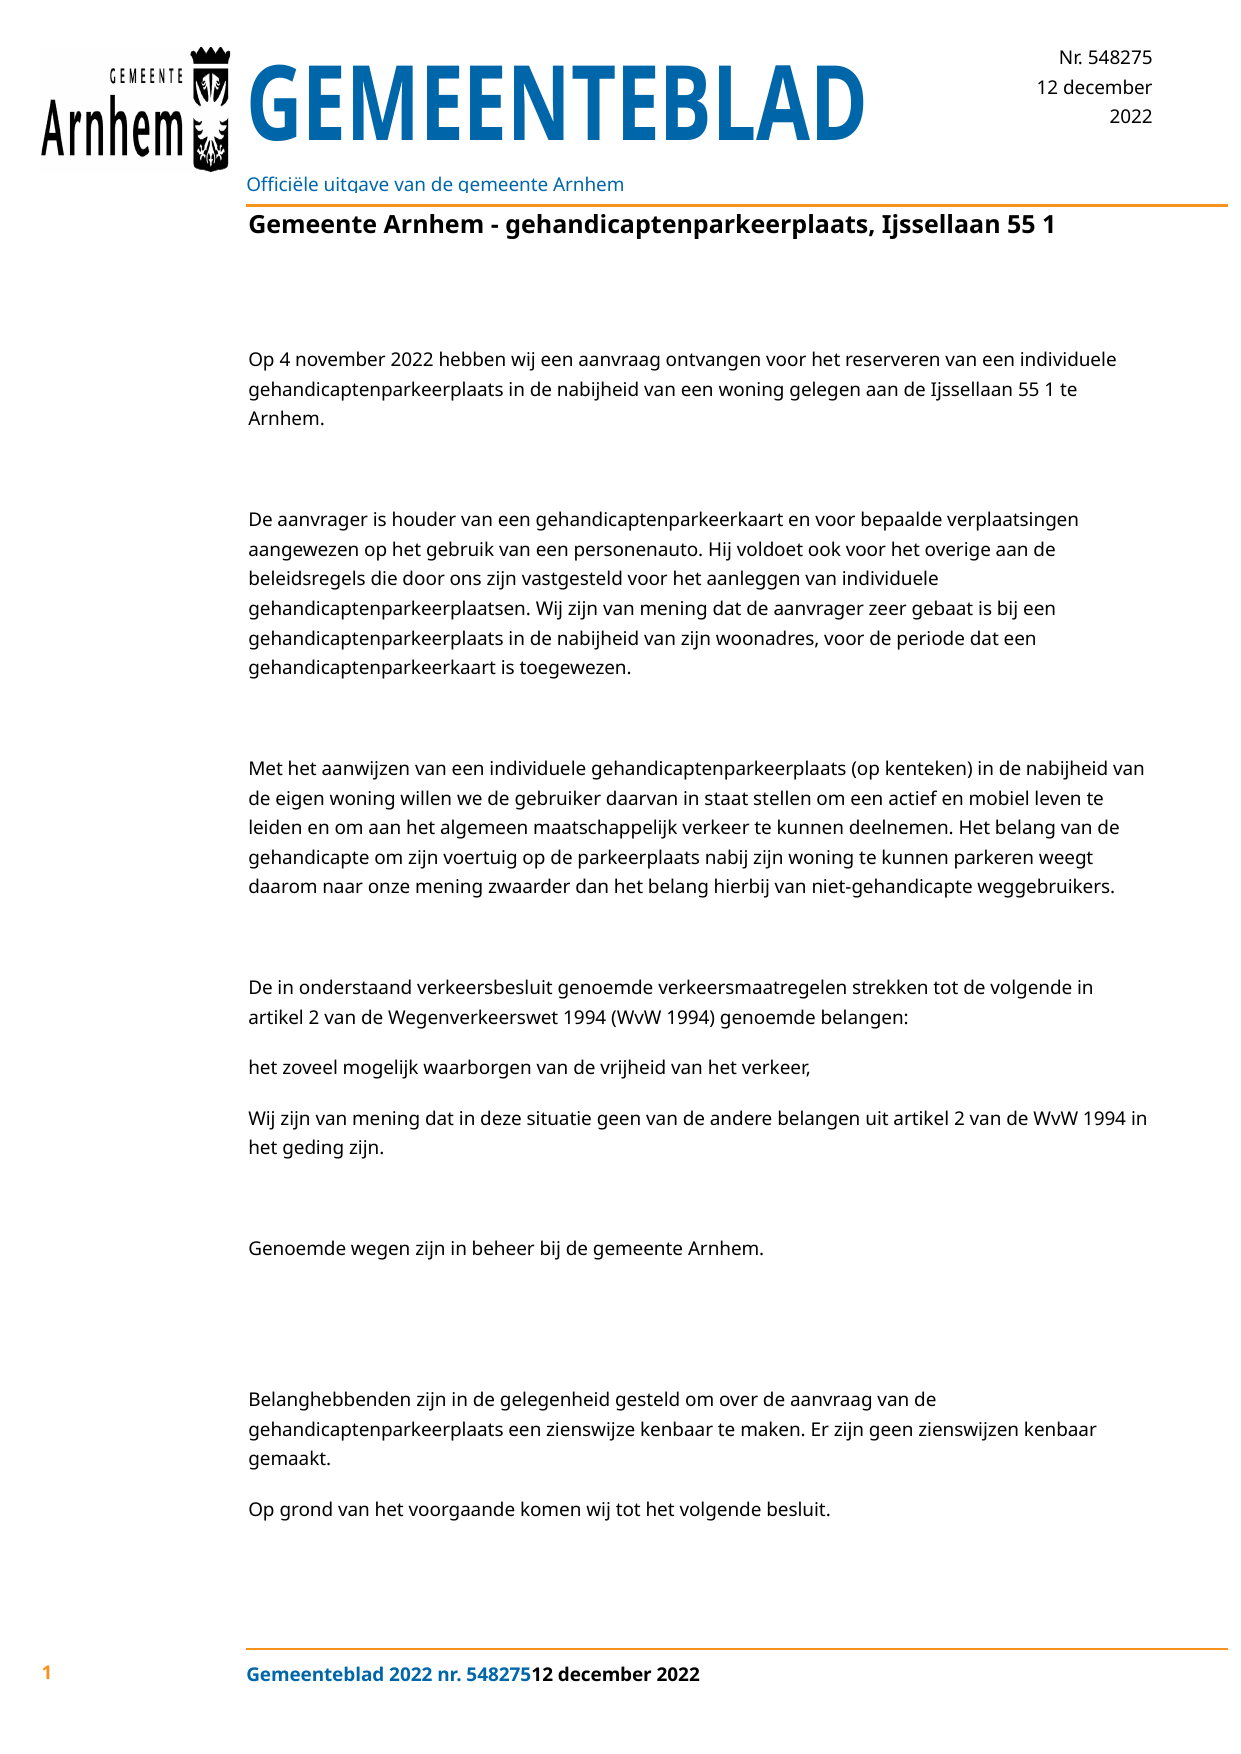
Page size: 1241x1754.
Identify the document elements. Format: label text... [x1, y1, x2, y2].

text het zoveel mogelijk waarborgen van de vrijheid van het verkeer, [248, 1054, 1152, 1080]
text Op grond van het voorgaande komen wij tot het volgende besluit. [248, 1496, 1152, 1522]
picture [41, 47, 231, 172]
text Wij zijn van mening dat in deze situatie geen van de andere belangen uit artikel 2 van de WvW 1994 in het geding zijn. [248, 1105, 1152, 1160]
text De aanvrager is houder van een gehandicaptenparkeerkaart en voor bepaalde verplaatsingen aangewezen op het gebruik van een personenauto. Hij voldoet ook voor het overige aan de beleidsregels die door ons zijn vastgesteld voor het aanleggen van individuele gehandicaptenparkeerplaatsen. Wij zijn van mening dat de aanvrager zeer gebaat is bij een gehandicaptenparkeerplaats in de nabijheid van zijn woonadres, voor de periode dat een gehandicaptenparkeerkaart is toegewezen. [248, 506, 1152, 680]
text Belanghebbenden zijn in de gelegenheid gesteld om over de aanvraag van de gehandicaptenparkeerplaats een zienswijze kenbaar te maken. Er zijn geen zienswijzen kenbaar gemaakt. [248, 1386, 1152, 1471]
text Genoemde wegen zijn in beheer bij de gemeente Arnhem. [248, 1235, 1152, 1261]
text Gemeente Arnhem - gehandicaptenparkeerplaats, Ijssellaan 55 1 [248, 207, 1152, 241]
text Op 4 november 2022 hebben wij een aanvraag ontvangen voor het reserveren van een individuele gehandicaptenparkeerplaats in de nabijheid van een woning gelegen aan de Ijssellaan 55 1 te Arnhem. [248, 346, 1152, 431]
text Met het aanwijzen van een individuele gehandicaptenparkeerplaats (op kenteken) in de nabijheid van de eigen woning willen we de gebruiker daarvan in staat stellen om een actief en mobiel leven te leiden en om aan het algemeen maatschappelijk verkeer te kunnen deelnemen. Het belang van de gehandicapte om zijn voertuig op de parkeerplaats nabij zijn woning te kunnen parkeren weegt daarom naar onze mening zwaarder dan het belang hierbij van niet-gehandicapte weggebruikers. [248, 755, 1152, 899]
text De in onderstaand verkeersbesluit genoemde verkeersmaatregelen strekken tot de volgende in artikel 2 van de Wegenverkeerswet 1994 (WvW 1994) genoemde belangen: [248, 974, 1152, 1030]
